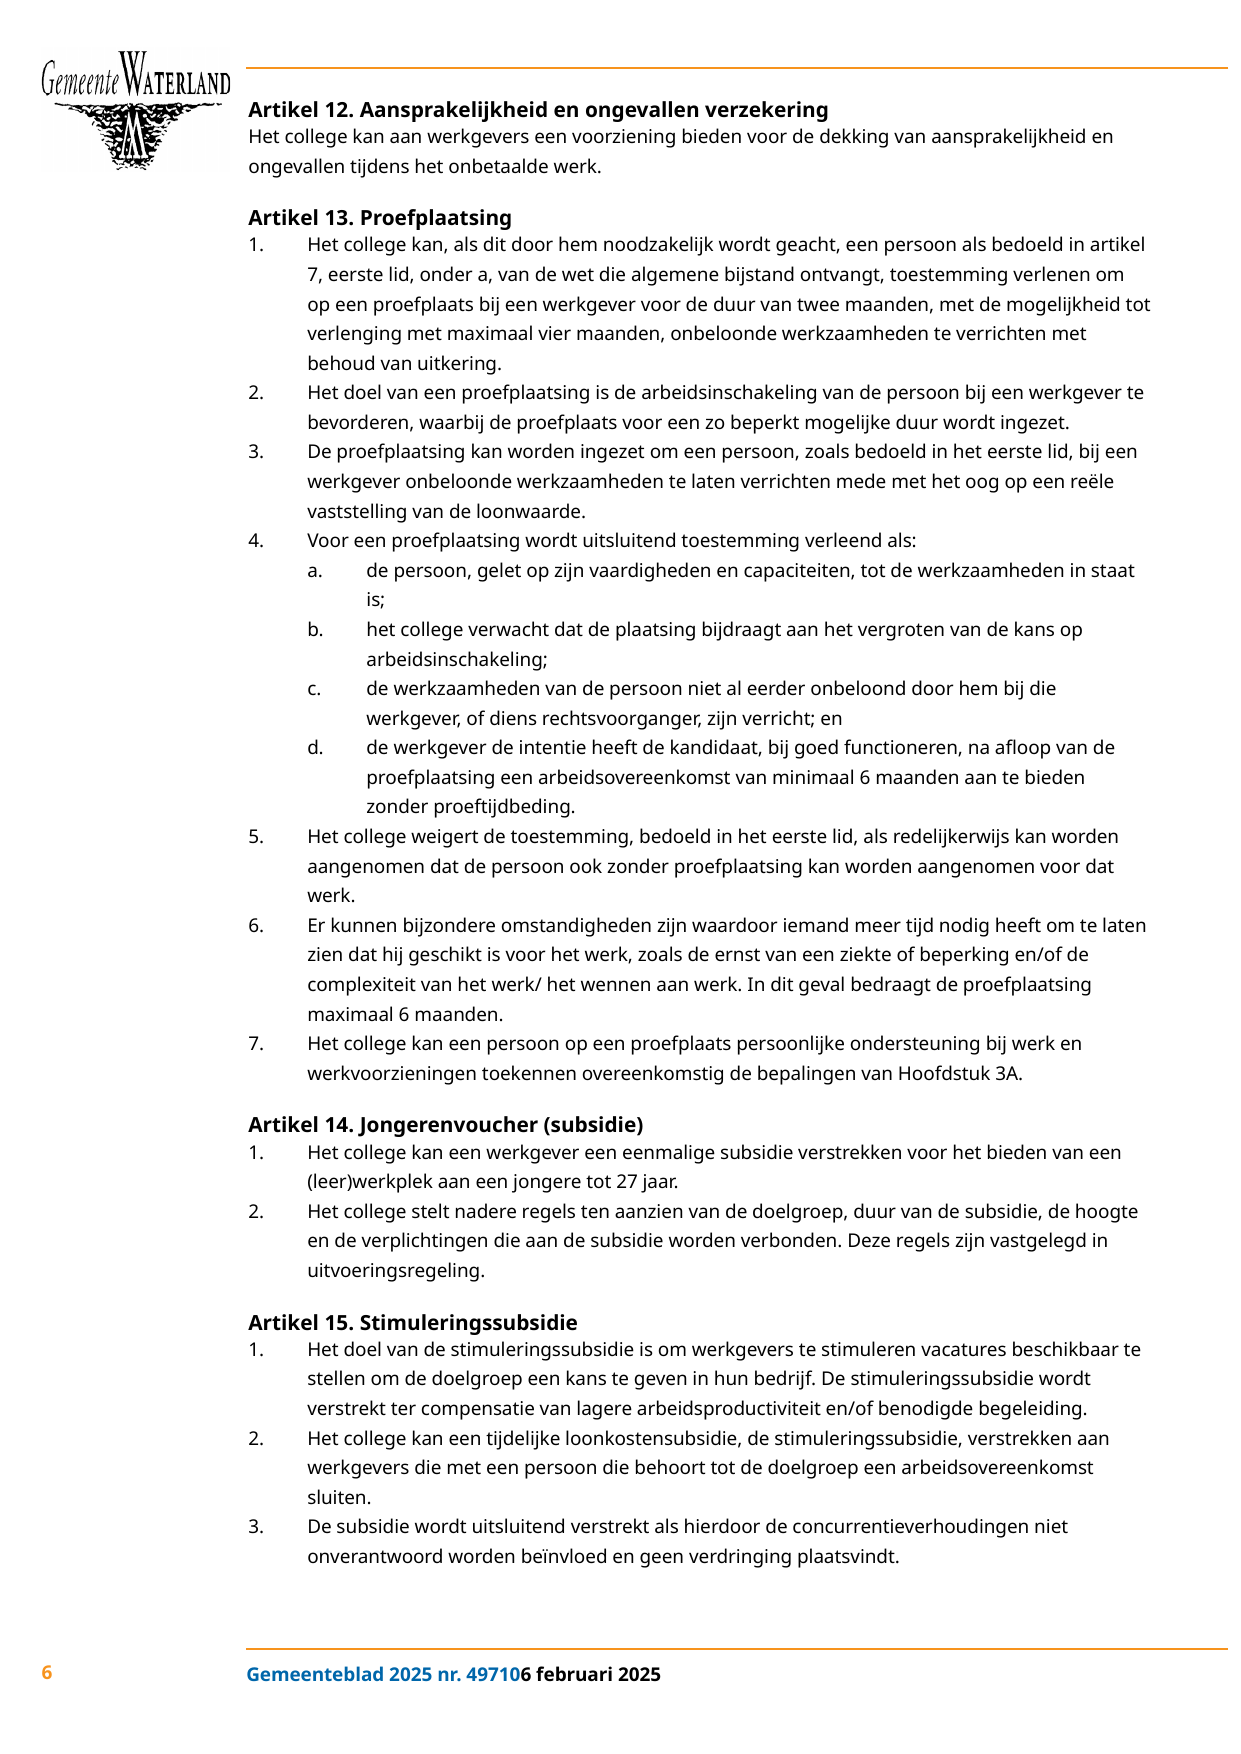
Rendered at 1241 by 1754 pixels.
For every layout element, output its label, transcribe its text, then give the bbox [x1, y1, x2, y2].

list Het doel van een proefplaatsing is de arbeidsinschakeling van de persoon bij een werkgever te bevorderen, waarbij de proefplaats voor een zo beperkt mogelijke duur wordt ingezet. [248, 379, 1152, 435]
list Er kunnen bijzondere omstandigheden zijn waardoor iemand meer tijd nodig heeft om te laten zien dat hij geschikt is voor het werk, zoals de ernst van een ziekte of beperking en/of de complexiteit van het werk/ het wennen aan werk. In dit geval bedraagt de proefplaatsing maximaal 6 maanden. [248, 912, 1152, 1027]
text Artikel 14. Jongerenvoucher (subsidie) [248, 1110, 1152, 1139]
list het college verwacht dat de plaatsing bijdraagt aan het vergroten van de kans op arbeidsinschakeling; [307, 616, 1152, 672]
text Artikel 15. Stimuleringssubsidie [248, 1308, 1152, 1336]
list Het doel van de stimuleringssubsidie is om werkgevers te stimuleren vacatures beschikbaar te stellen om de doelgroep een kans te geven in hun bedrijf. De stimuleringssubsidie wordt verstrekt ter compensatie van lagere arbeidsproductiviteit en/of benodigde begeleiding. [248, 1336, 1152, 1421]
list Het college kan een werkgever een eenmalige subsidie verstrekken voor het bieden van een (leer)werkplek aan een jongere tot 27 jaar. [248, 1139, 1152, 1194]
list Het college kan, als dit door hem noodzakelijk wordt geacht, een persoon als bedoeld in artikel 7, eerste lid, onder a, van de wet die algemene bijstand ontvangt, toestemming verlenen om op een proefplaats bij een werkgever voor de duur van twee maanden, met de mogelijkheid tot verlenging met maximaal vier maanden, onbeloonde werkzaamheden te verrichten met behoud van uitkering. [248, 232, 1152, 376]
list Het college kan een persoon op een proefplaats persoonlijke ondersteuning bij werk en werkvoorzieningen toekennen overeenkomstig de bepalingen van Hoofdstuk 3A. [248, 1030, 1152, 1086]
list Voor een proefplaatsing wordt uitsluitend toestemming verleend als: [248, 527, 1152, 553]
list De proefplaatsing kan worden ingezet om een persoon, zoals bedoeld in het eerste lid, bij een werkgever onbeloonde werkzaamheden te laten verrichten mede met het oog op een reële vaststelling van de loonwaarde. [248, 439, 1152, 524]
list Het college weigert de toestemming, bedoeld in het eerste lid, als redelijkerwijs kan worden aangenomen dat de persoon ook zonder proefplaatsing kan worden aangenomen voor dat werk. [248, 823, 1152, 908]
picture [41, 47, 231, 172]
list de persoon, gelet op zijn vaardigheden en capaciteiten, tot de werkzaamheden in staat is; [307, 557, 1152, 612]
list Het college kan een tijdelijke loonkostensubsidie, de stimuleringssubsidie, verstrekken aan werkgevers die met een persoon die behoort tot de doelgroep een arbeidsovereenkomst sluiten. [248, 1425, 1152, 1510]
list Het college stelt nadere regels ten aanzien van de doelgroep, duur van de subsidie, de hoogte en de verplichtingen die aan de subsidie worden verbonden. Deze regels zijn vastgelegd in uitvoeringsregeling. [248, 1198, 1152, 1283]
list De subsidie wordt uitsluitend verstrekt als hierdoor de concurrentieverhoudingen niet onverantwoord worden beïnvloed en geen verdringing plaatsvindt. [248, 1513, 1152, 1569]
text Artikel 12. Aansprakelijkheid en ongevallen verzekering [248, 95, 1152, 123]
list de werkgever de intentie heeft de kandidaat, bij goed functioneren, na afloop van de proefplaatsing een arbeidsovereenkomst van minimaal 6 maanden aan te bieden zonder proeftijdbeding. [307, 734, 1152, 819]
text Het college kan aan werkgevers een voorziening bieden voor de dekking van aansprakelijkheid en ongevallen tijdens het onbetaalde werk. [248, 123, 1152, 178]
list de werkzaamheden van de persoon niet al eerder onbeloond door hem bij die werkgever, of diens rechtsvoorganger, zijn verricht; en [307, 675, 1152, 731]
text Artikel 13. Proefplaatsing [248, 203, 1152, 232]
